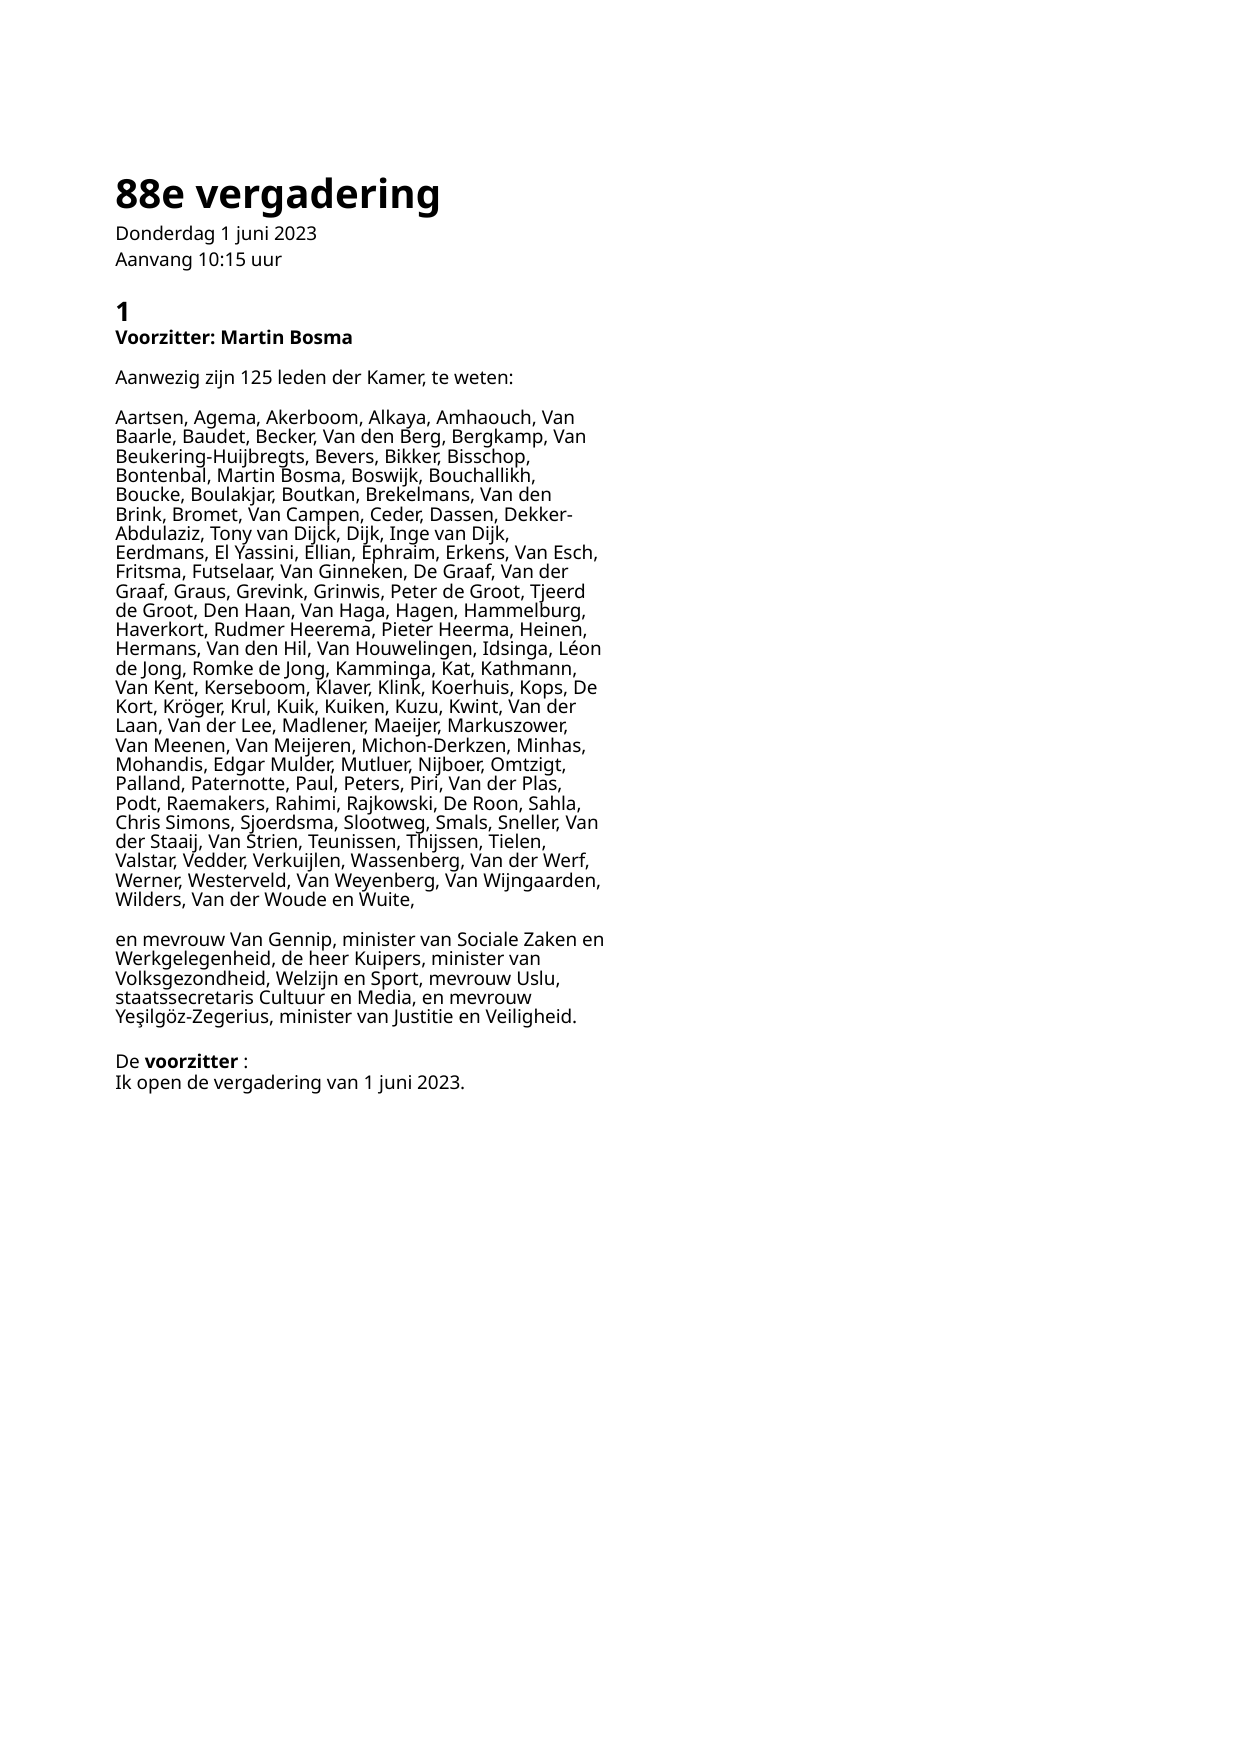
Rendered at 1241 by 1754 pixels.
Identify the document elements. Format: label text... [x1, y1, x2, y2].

text Aanwezig zijn 125 leden der Kamer, te weten: [115, 369, 605, 388]
text 88e vergadering [115, 165, 605, 220]
text 1 [115, 292, 605, 329]
text en mevrouw Van Gennip, minister van Sociale Zaken en Werkgelegenheid, de heer Kuipers, minister van Volksgezondheid, Welzijn en Sport, mevrouw Uslu, staatssecretaris Cultuur en Media, en mevrouw Yeşilgöz-Zegerius, minister van Justitie en Veiligheid. [115, 931, 605, 1027]
text De voorzitter : [115, 1048, 605, 1074]
text Ik open de vergadering van 1 juni 2023. [115, 1074, 605, 1093]
text Donderdag 1 juni 2023 [115, 220, 605, 246]
text Aartsen, Agema, Akerboom, Alkaya, Amhaouch, Van Baarle, Baudet, Becker, Van den Berg, Bergkamp, Van Beukering-Huijbregts, Bevers, Bikker, Bisschop, Bontenbal, Martin Bosma, Boswijk, Bouchallikh, Boucke, Boulakjar, Boutkan, Brekelmans, Van den Brink, Bromet, Van Campen, Ceder, Dassen, Dekker-Abdulaziz, Tony van Dijck, Dijk, Inge van Dijk, Eerdmans, El Yassini, Ellian, Ephraim, Erkens, Van Esch, Fritsma, Futselaar, Van Ginneken, De Graaf, Van der Graaf, Graus, Grevink, Grinwis, Peter de Groot, Tjeerd de Groot, Den Haan, Van Haga, Hagen, Hammelburg, Haverkort, Rudmer Heerema, Pieter Heerma, Heinen, Hermans, Van den Hil, Van Houwelingen, Idsinga, Léon de Jong, Romke de Jong, Kamminga, Kat, Kathmann, Van Kent, Kerseboom, Klaver, Klink, Koerhuis, Kops, De Kort, Kröger, Krul, Kuik, Kuiken, Kuzu, Kwint, Van der Laan, Van der Lee, Madlener, Maeijer, Markuszower, Van Meenen, Van Meijeren, Michon-Derkzen, Minhas, Mohandis, Edgar Mulder, Mutluer, Nijboer, Omtzigt, Palland, Paternotte, Paul, Peters, Piri, Van der Plas, Podt, Raemakers, Rahimi, Rajkowski, De Roon, Sahla, Chris Simons, Sjoerdsma, Slootweg, Smals, Sneller, Van der Staaij, Van Strien, Teunissen, Thijssen, Tielen, Valstar, Vedder, Verkuijlen, Wassenberg, Van der Werf, Werner, Westerveld, Van Weyenberg, Van Wijngaarden, Wilders, Van der Woude en Wuite, [115, 409, 605, 910]
text Aanvang 10:15 uur [115, 246, 605, 272]
text Voorzitter: Martin Bosma [115, 329, 605, 348]
